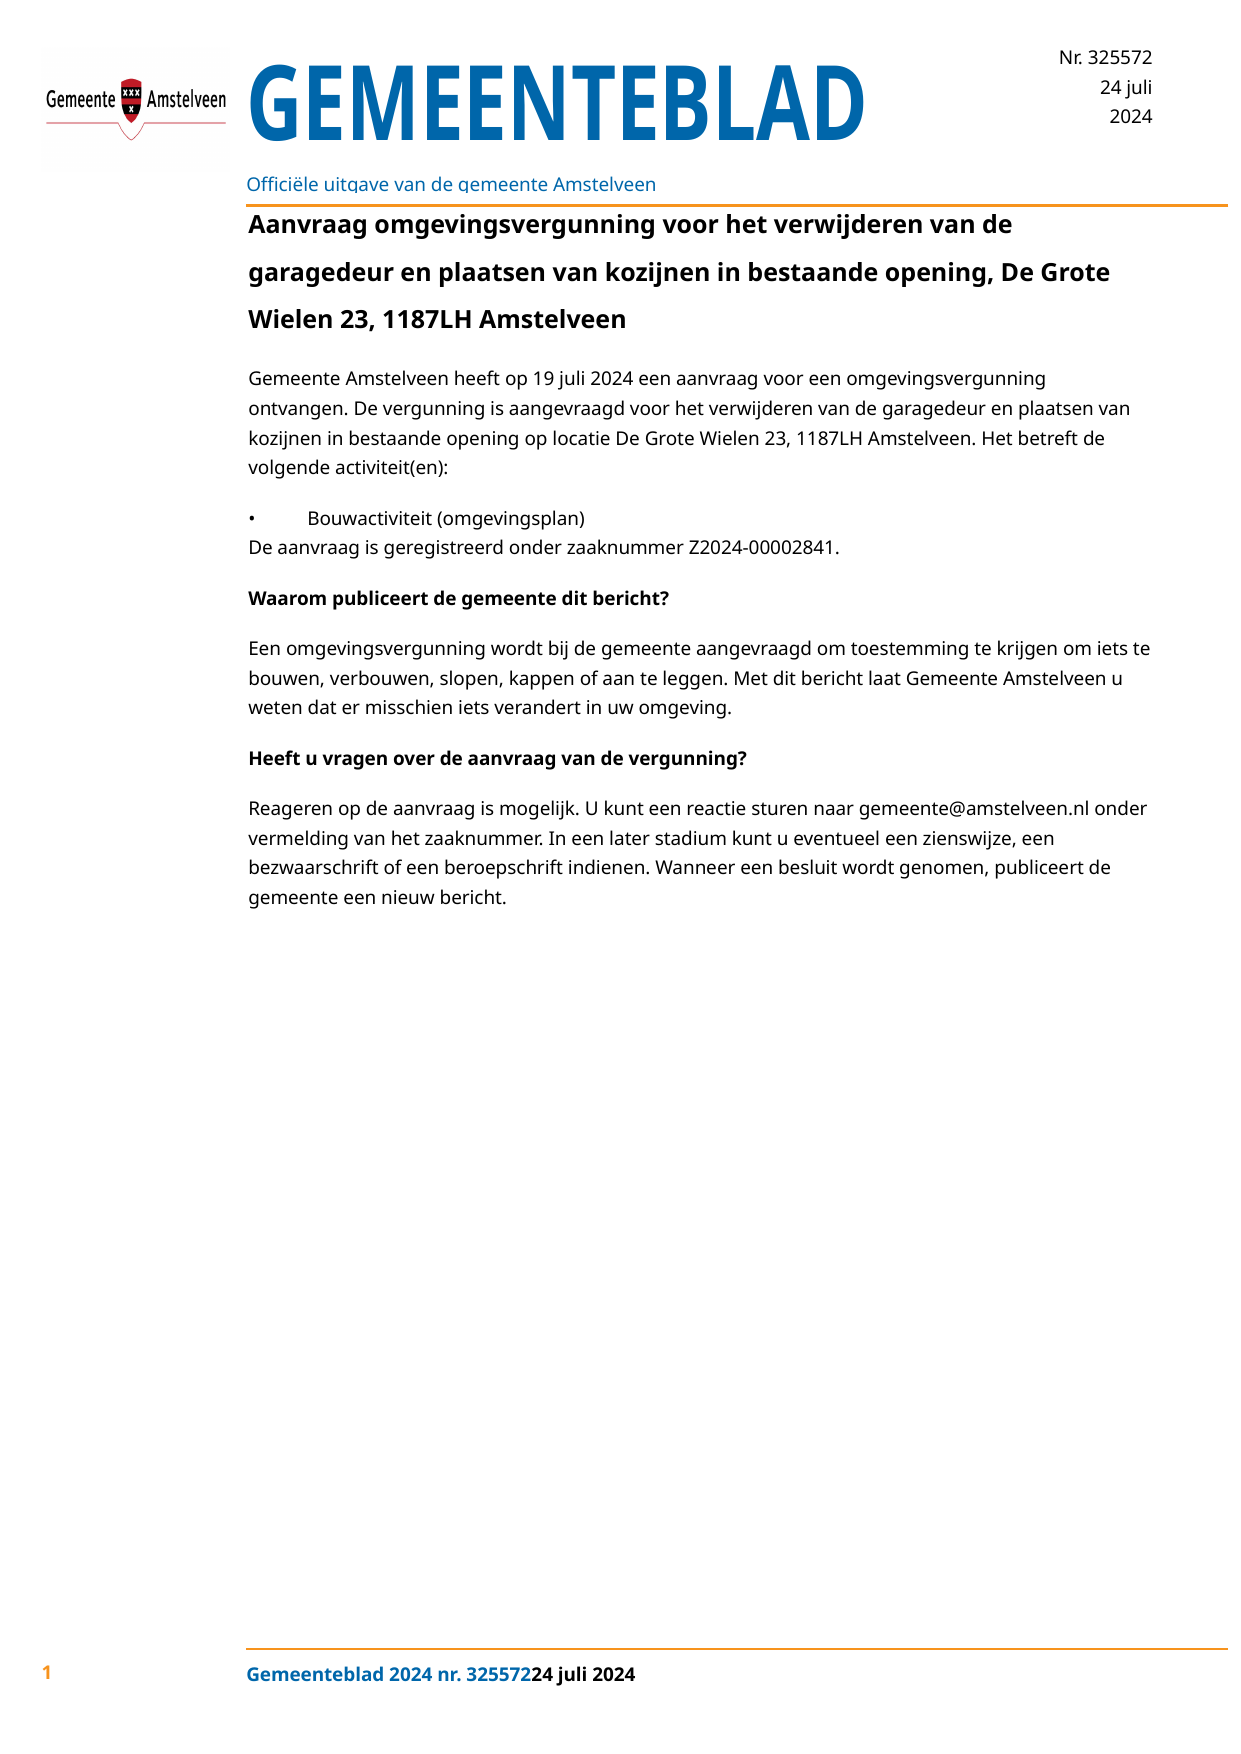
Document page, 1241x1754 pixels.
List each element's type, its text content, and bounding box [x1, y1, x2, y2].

text Reageren op de aanvraag is mogelijk. U kunt een reactie sturen naar gemeente@amstelveen.nl onder vermelding van het zaaknummer. In een later stadium kunt u eventueel een zienswijze, een bezwaarschrift of een beroepschrift indienen. Wanneer een besluit wordt genomen, publiceert de gemeente een nieuw bericht. [248, 795, 1152, 909]
text Aanvraag omgevingsvergunning voor het verwijderen van de garagedeur en plaatsen van kozijnen in bestaande opening, De Grote Wielen 23, 1187LH Amstelveen [248, 207, 1152, 336]
text Waarom publiceert de gemeente dit bericht? [248, 585, 1152, 610]
list Bouwactiviteit (omgevingsplan) [248, 505, 1152, 530]
picture [41, 47, 231, 172]
text Een omgevingsvergunning wordt bij de gemeente aangevraagd om toestemming te krijgen om iets te bouwen, verbouwen, slopen, kappen of aan te leggen. Met dit bericht laat Gemeente Amstelveen u weten dat er misschien iets verandert in uw omgeving. [248, 635, 1152, 720]
text De aanvraag is geregistreerd onder zaaknummer Z2024-00002841. [248, 534, 1152, 560]
text Gemeente Amstelveen heeft op 19 juli 2024 een aanvraag voor een omgevingsvergunning ontvangen. De vergunning is aangevraagd voor het verwijderen van de garagedeur en plaatsen van kozijnen in bestaande opening op locatie De Grote Wielen 23, 1187LH Amstelveen. Het betreft de volgende activiteit(en): [248, 366, 1152, 480]
text Heeft u vragen over de aanvraag van de vergunning? [248, 745, 1152, 770]
